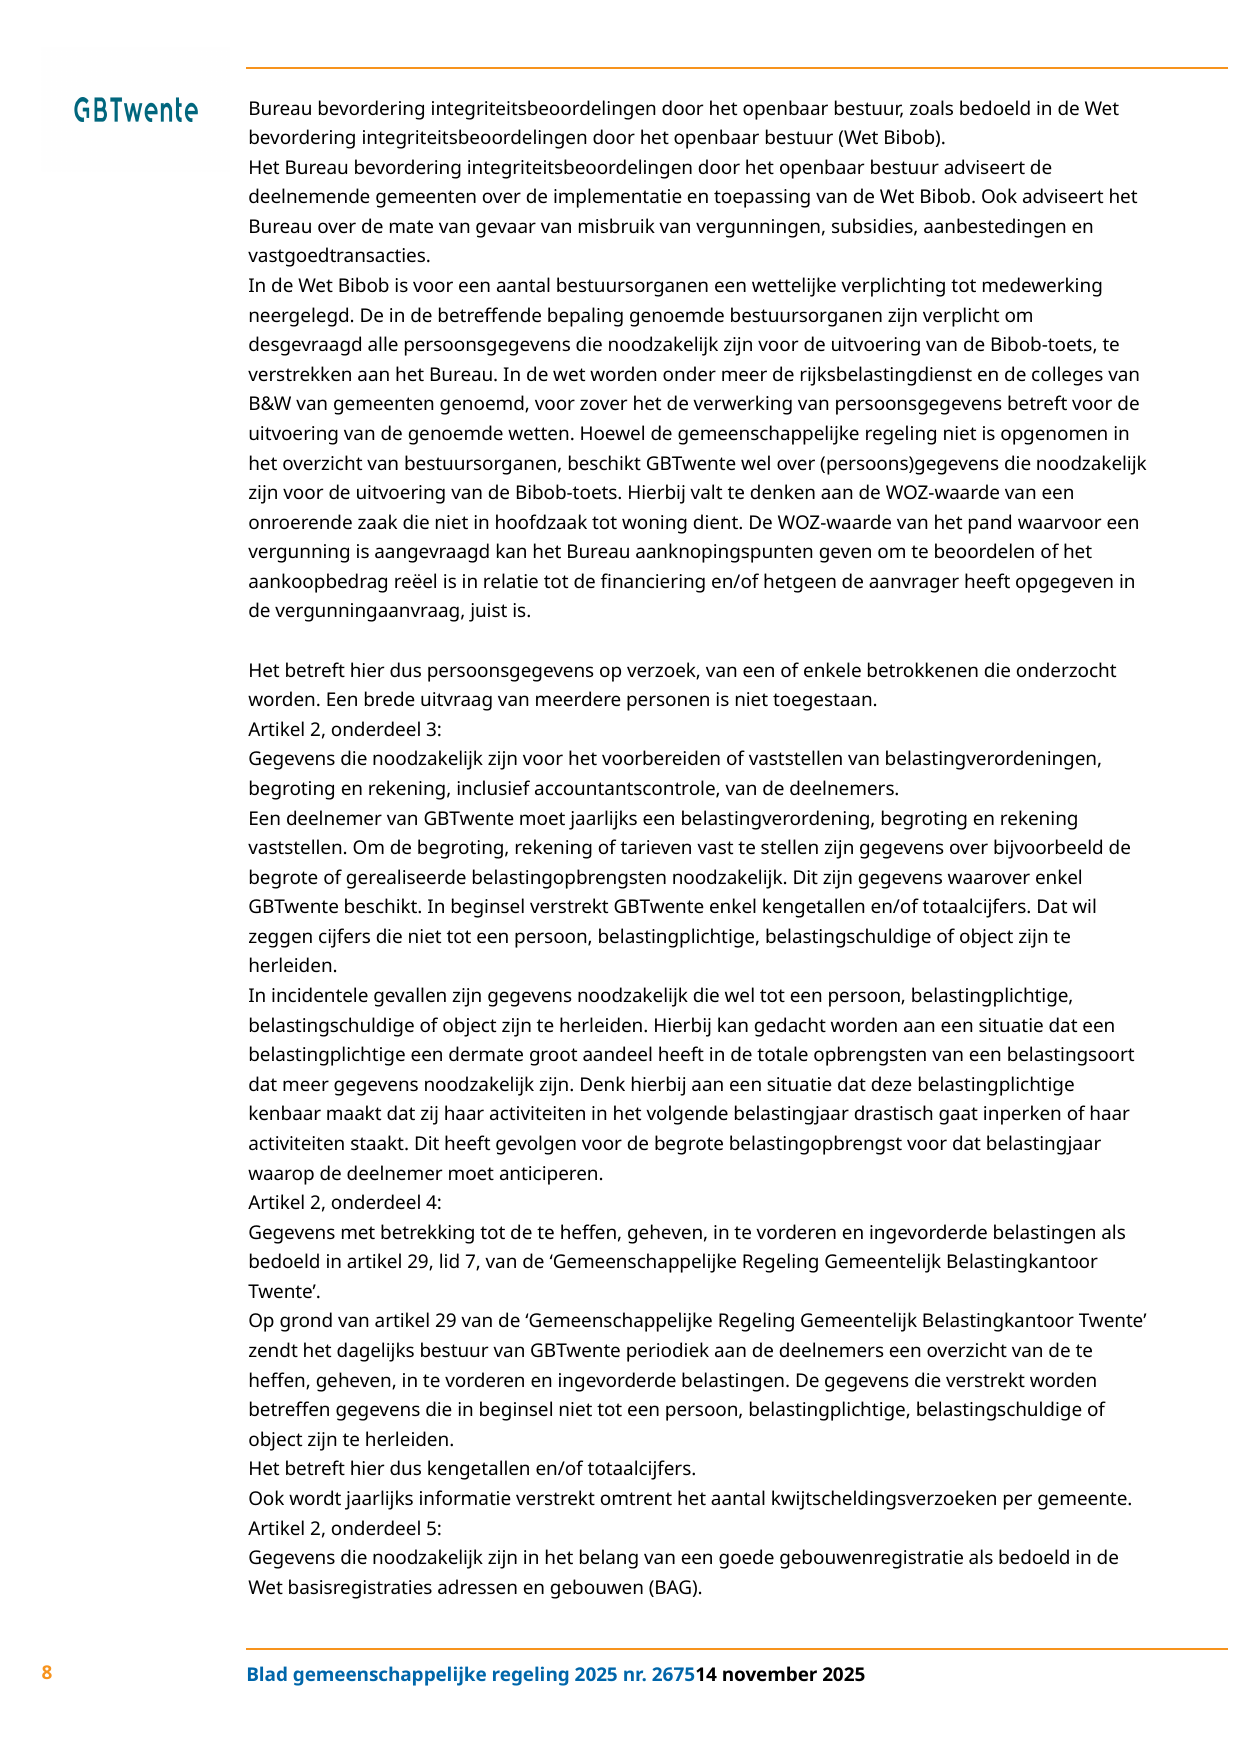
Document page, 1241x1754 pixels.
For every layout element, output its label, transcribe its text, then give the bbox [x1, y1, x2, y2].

text Ook wordt jaarlijks informatie verstrekt omtrent het aantal kwijtscheldingsverzoeken per gemeente. [248, 1485, 1152, 1511]
picture [41, 47, 231, 172]
text Bureau bevordering integriteitsbeoordelingen door het openbaar bestuur, zoals bedoeld in de Wet bevordering integriteitsbeoordelingen door het openbaar bestuur (Wet Bibob). [248, 95, 1152, 150]
text Artikel 2, onderdeel 5: [248, 1515, 1152, 1541]
text Gegevens die noodzakelijk zijn voor het voorbereiden of vaststellen van belastingverordeningen, begroting en rekening, inclusief accountantscontrole, van de deelnemers. [248, 746, 1152, 801]
text Artikel 2, onderdeel 3: [248, 716, 1152, 742]
text Een deelnemer van GBTwente moet jaarlijks een belastingverordening, begroting en rekening vaststellen. Om de begroting, rekening of tarieven vast te stellen zijn gegevens over bijvoorbeeld de begrote of gerealiseerde belastingopbrengsten noodzakelijk. Dit zijn gegevens waarover enkel GBTwente beschikt. In beginsel verstrekt GBTwente enkel kengetallen en/of totaalcijfers. Dat wil zeggen cijfers die niet tot een persoon, belastingplichtige, belastingschuldige of object zijn te herleiden. [248, 805, 1152, 978]
text In de Wet Bibob is voor een aantal bestuursorganen een wettelijke verplichting tot medewerking neergelegd. De in de betreffende bepaling genoemde bestuursorganen zijn verplicht om desgevraagd alle persoonsgegevens die noodzakelijk zijn voor de uitvoering van de Bibob-toets, te verstrekken aan het Bureau. In de wet worden onder meer de rijksbelastingdienst en de colleges van B&W van gemeenten genoemd, voor zover het de verwerking van persoonsgegevens betreft voor de uitvoering van de genoemde wetten. Hoewel de gemeenschappelijke regeling niet is opgenomen in het overzicht van bestuursorganen, beschikt GBTwente wel over (persoons)gegevens die noodzakelijk zijn voor de uitvoering van de Bibob-toets. Hierbij valt te denken aan de WOZ-waarde van een onroerende zaak die niet in hoofdzaak tot woning dient. De WOZ-waarde van het pand waarvoor een vergunning is aangevraagd kan het Bureau aanknopingspunten geven om te beoordelen of het aankoopbedrag reëel is in relatie tot de financiering en/of hetgeen de aanvrager heeft opgegeven in de vergunningaanvraag, juist is. [248, 272, 1152, 623]
text Het betreft hier dus kengetallen en/of totaalcijfers. [248, 1456, 1152, 1481]
text Artikel 2, onderdeel 4: [248, 1189, 1152, 1215]
text Gegevens met betrekking tot de te heffen, geheven, in te vorderen en ingevorderde belastingen als bedoeld in artikel 29, lid 7, van de ‘Gemeenschappelijke Regeling Gemeentelijk Belastingkantoor Twente’. [248, 1219, 1152, 1304]
text Het Bureau bevordering integriteitsbeoordelingen door het openbaar bestuur adviseert de deelnemende gemeenten over de implementatie en toepassing van de Wet Bibob. Ook adviseert het Bureau over de mate van gevaar van misbruik van vergunningen, subsidies, aanbestedingen en vastgoedtransacties. [248, 154, 1152, 268]
text Het betreft hier dus persoonsgegevens op verzoek, van een of enkele betrokkenen die onderzocht worden. Een brede uitvraag van meerdere personen is niet toegestaan. [248, 657, 1152, 712]
text Op grond van artikel 29 van de ‘Gemeenschappelijke Regeling Gemeentelijk Belastingkantoor Twente’ zendt het dagelijks bestuur van GBTwente periodiek aan de deelnemers een overzicht van de te heffen, geheven, in te vorderen en ingevorderde belastingen. De gegevens die verstrekt worden betreffen gegevens die in beginsel niet tot een persoon, belastingplichtige, belastingschuldige of object zijn te herleiden. [248, 1308, 1152, 1452]
text In incidentele gevallen zijn gegevens noodzakelijk die wel tot een persoon, belastingplichtige, belastingschuldige of object zijn te herleiden. Hierbij kan gedacht worden aan een situatie dat een belastingplichtige een dermate groot aandeel heeft in de totale opbrengsten van een belastingsoort dat meer gegevens noodzakelijk zijn. Denk hierbij aan een situatie dat deze belastingplichtige kenbaar maakt dat zij haar activiteiten in het volgende belastingjaar drastisch gaat inperken of haar activiteiten staakt. Dit heeft gevolgen voor de begrote belastingopbrengst voor dat belastingjaar waarop de deelnemer moet anticiperen. [248, 982, 1152, 1186]
text Gegevens die noodzakelijk zijn in het belang van een goede gebouwenregistratie als bedoeld in de Wet basisregistraties adressen en gebouwen (BAG). [248, 1544, 1152, 1600]
